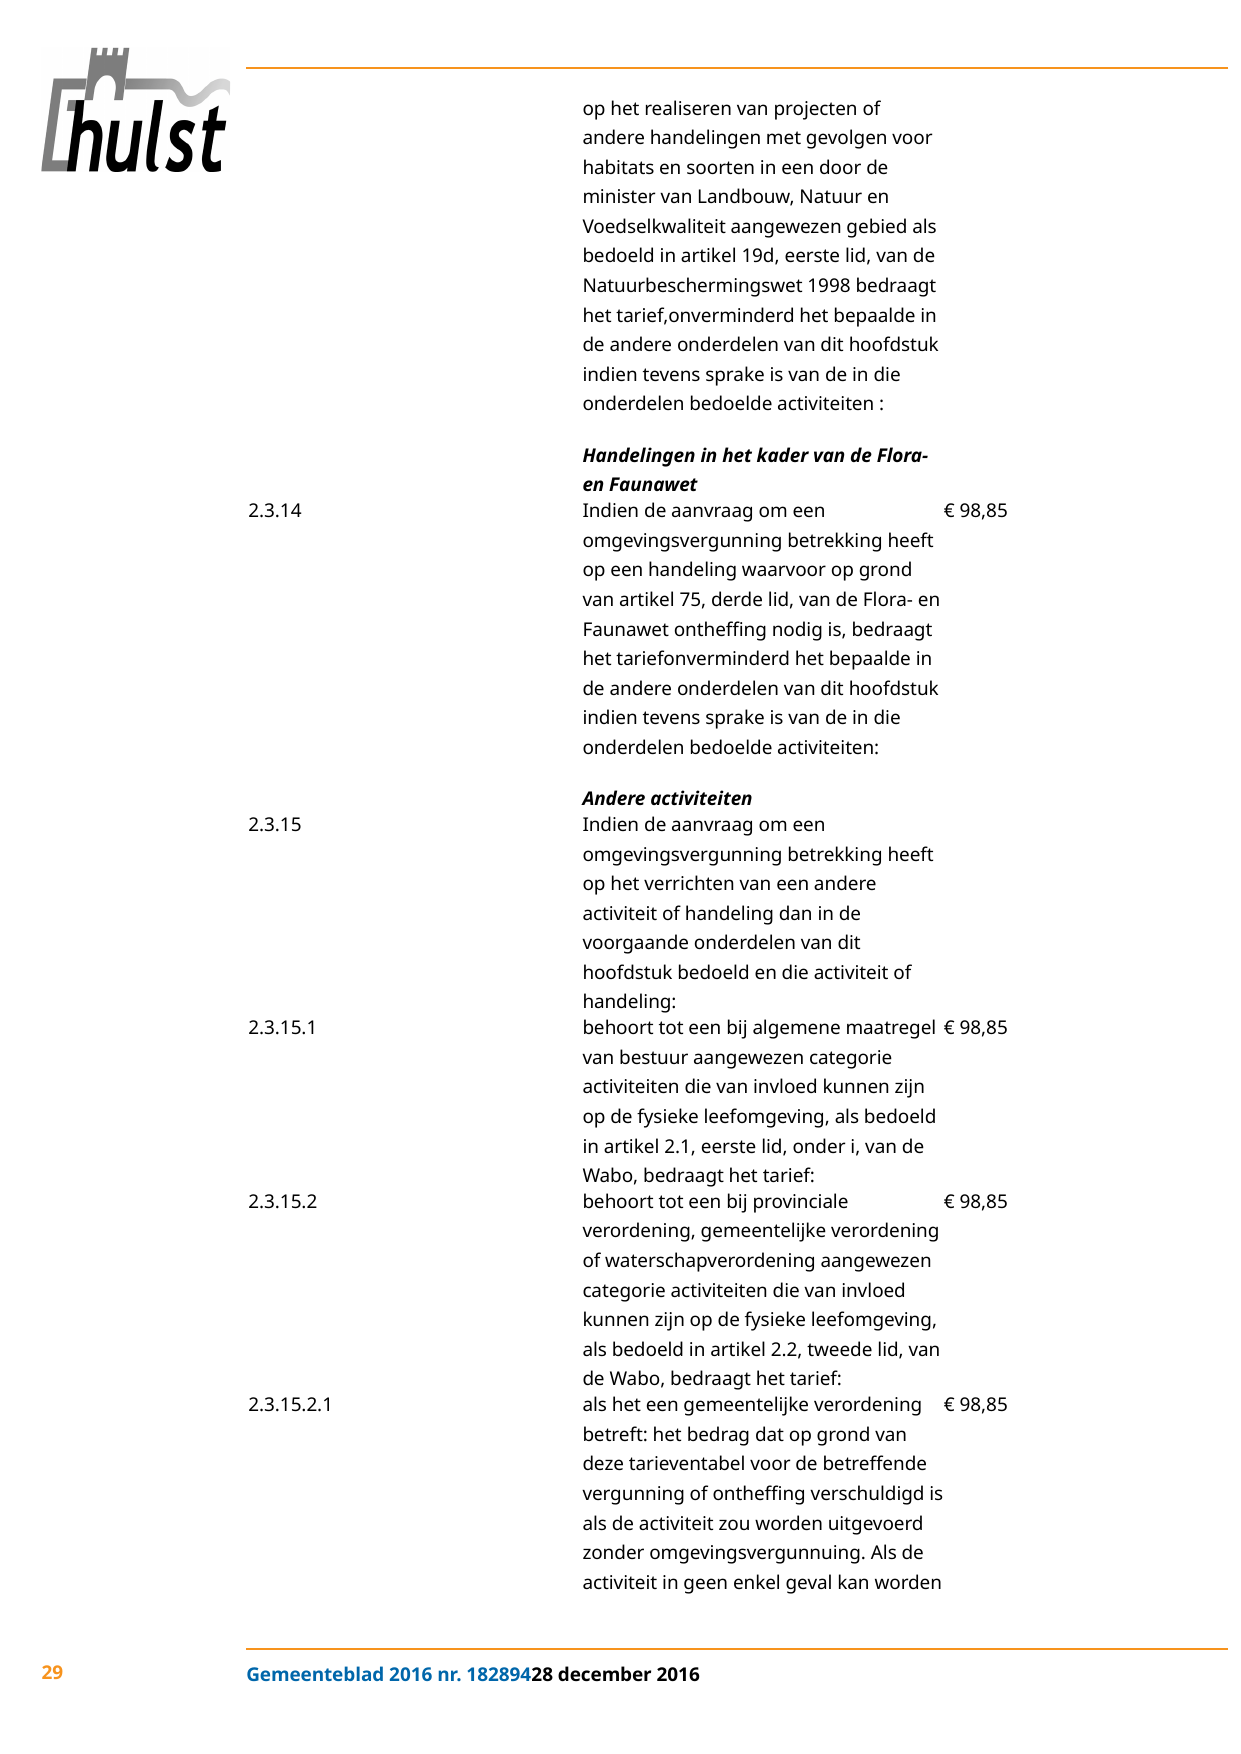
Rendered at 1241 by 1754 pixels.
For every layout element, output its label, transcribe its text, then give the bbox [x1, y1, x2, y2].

table_cell [944, 416, 1152, 442]
table_cell 2.3.15.2.1 [248, 1391, 582, 1594]
table_cell € 98,85 [944, 498, 1152, 760]
table_cell 2.3.15.2 [248, 1188, 582, 1391]
table_cell behoort tot een bij algemene maatregel van bestuur aangewezen categorie activiteiten die van invloed kunnen zijn op de fysieke leefomgeving, als bedoeld in artikel 2.1, eerste lid, onder i, van de Wabo, bedraagt het tarief: [582, 1015, 944, 1188]
table_cell Andere activiteiten [582, 786, 944, 811]
table_cell 2.3.15 [248, 811, 582, 1014]
table_cell € 98,85 [944, 1391, 1152, 1594]
picture [41, 47, 231, 172]
table_cell [944, 95, 1152, 416]
table_cell [248, 442, 582, 497]
table_cell 2.3.15.1 [248, 1015, 582, 1188]
table_cell Indien de aanvraag om een omgevingsvergunning betrekking heeft op het verrichten van een andere activiteit of handeling dan in de voorgaande onderdelen van dit hoofdstuk bedoeld en die activiteit of handeling: [582, 811, 944, 1014]
table_cell € 98,85 [944, 1015, 1152, 1188]
table_cell Handelingen in het kader van de Flora- en Faunawet [582, 442, 944, 497]
table_cell [248, 786, 582, 811]
table_cell [248, 416, 582, 442]
table_cell [582, 416, 944, 442]
table_cell [944, 442, 1152, 497]
table_cell [944, 811, 1152, 1014]
table_cell [944, 786, 1152, 811]
table_cell Indien de aanvraag om een omgevingsvergunning betrekking heeft op een handeling waarvoor op grond van artikel 75, derde lid, van de Flora- en Faunawet ontheffing nodig is, bedraagt het tariefonverminderd het bepaalde in de andere onderdelen van dit hoofdstuk indien tevens sprake is van de in die onderdelen bedoelde activiteiten: [582, 498, 944, 760]
table_cell € 98,85 [944, 1188, 1152, 1391]
table_cell [248, 760, 582, 786]
table_cell [944, 760, 1152, 786]
table_cell behoort tot een bij provinciale verordening, gemeentelijke verordening of waterschapverordening aangewezen categorie activiteiten die van invloed kunnen zijn op de fysieke leefomgeving, als bedoeld in artikel 2.2, tweede lid, van de Wabo, bedraagt het tarief: [582, 1188, 944, 1391]
table_cell als het een gemeentelijke verordening betreft: het bedrag dat op grond van deze tarieventabel voor de betreffende vergunning of ontheffing verschuldigd is als de activiteit zou worden uitgevoerd zonder omgevingsvergunnuing. Als de activiteit in geen enkel geval kan worden [582, 1391, 944, 1594]
table_cell [248, 95, 582, 416]
table_cell 2.3.14 [248, 498, 582, 760]
table_cell [582, 760, 944, 786]
table_cell op het realiseren van projecten of andere handelingen met gevolgen voor habitats en soorten in een door de minister van Landbouw, Natuur en Voedselkwaliteit aangewezen gebied als bedoeld in artikel 19d, eerste lid, van de Natuurbeschermingswet 1998 bedraagt het tarief,onverminderd het bepaalde in de andere onderdelen van dit hoofdstuk indien tevens sprake is van de in die onderdelen bedoelde activiteiten : [582, 95, 944, 416]
